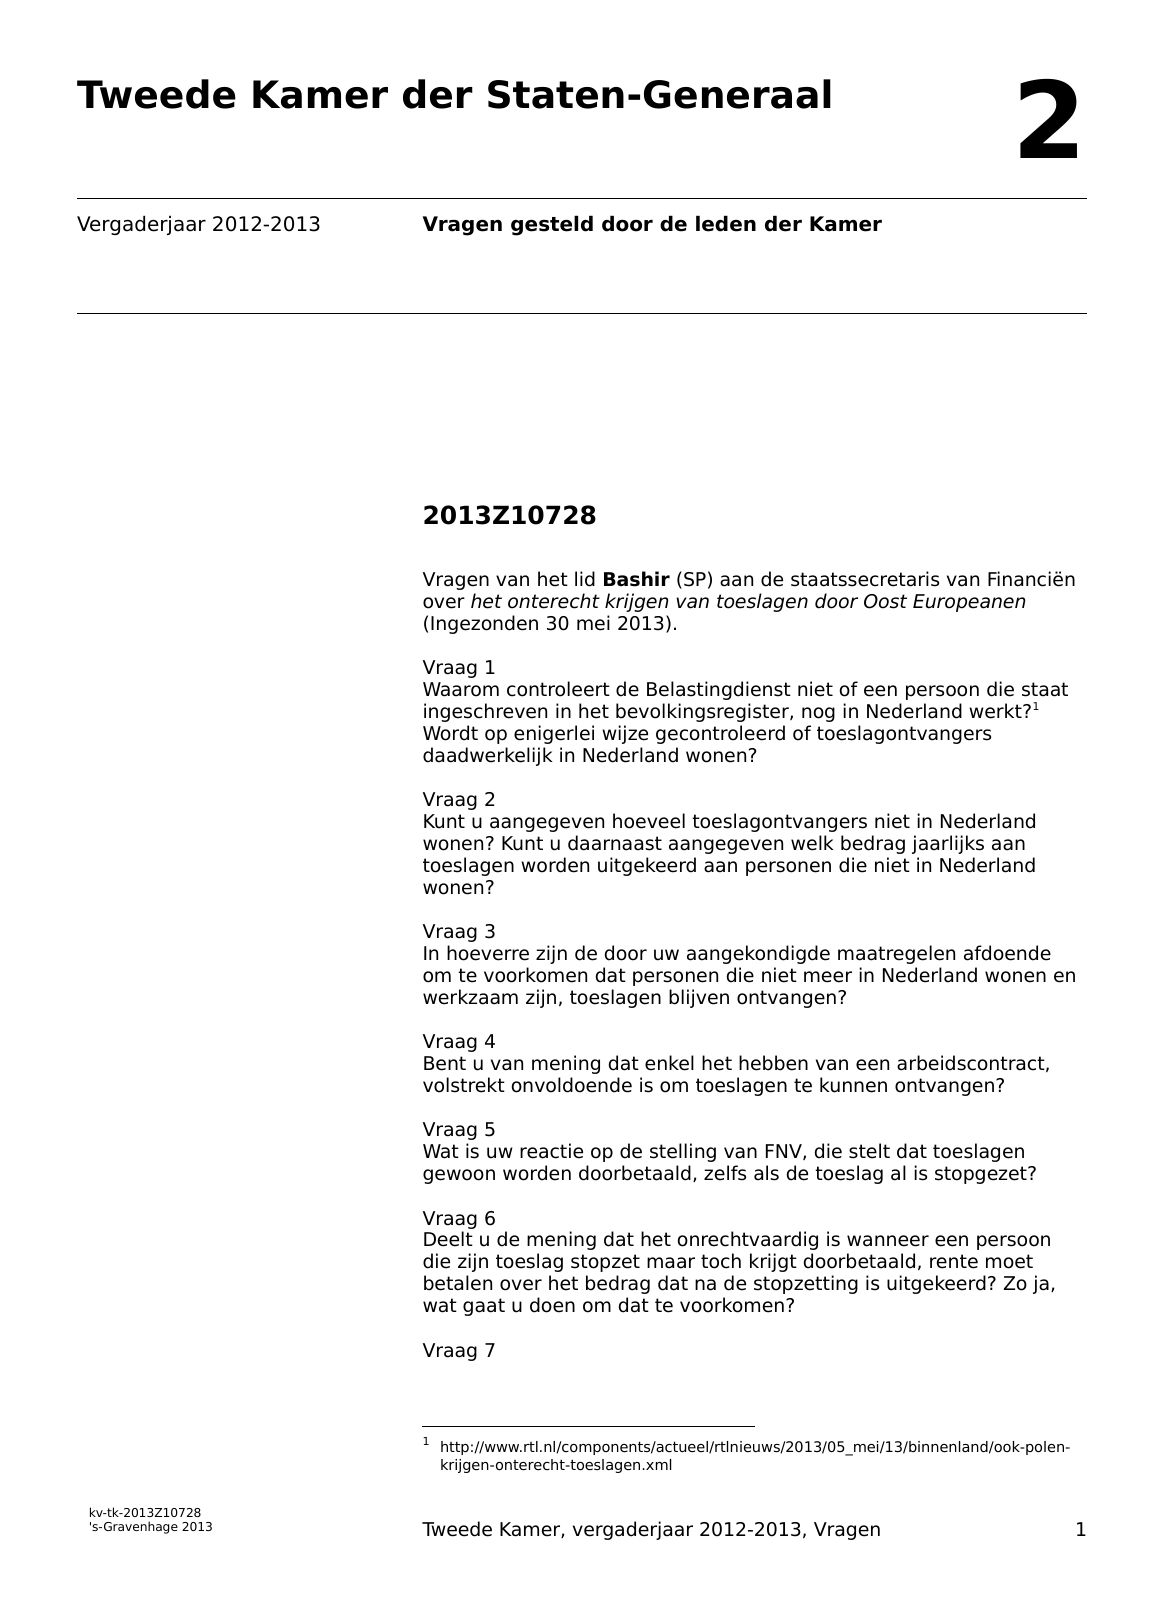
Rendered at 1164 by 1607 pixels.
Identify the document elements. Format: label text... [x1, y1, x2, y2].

text Deelt u de mening dat het onrechtvaardig is wanneer een persoon die zijn toeslag stopzet maar toch krijgt doorbetaald, rente moet betalen over het bedrag dat na de stopzetting is uitgekeerd? Zo ja, wat gaat u doen om dat te voorkomen? [422, 1229, 1087, 1317]
text 2013Z10728 [422, 501, 1087, 531]
text Bent u van mening dat enkel het hebben van een arbeidscontract, volstrekt onvoldoende is om toeslagen te kunnen ontvangen? [422, 1053, 1087, 1097]
table_cell Vragen gesteld door de leden der Kamer [422, 199, 1087, 313]
table_header 2 [886, 59, 1087, 198]
text http://www.rtl.nl/components/actueel/rtlnieuws/2013/05_mei/13/binnenland/ook-polen-krijgen-onterecht-toeslagen.xml [422, 1435, 1087, 1474]
text Vraag 2 [422, 789, 1087, 811]
text kv-tk-2013Z10728 [88, 1506, 323, 1520]
text In hoeverre zijn de door uw aangekondigde maatregelen afdoende om te voorkomen dat personen die niet meer in Nederland wonen en werkzaam zijn, toeslagen blijven ontvangen? [422, 943, 1087, 1009]
text Kunt u aangegeven hoeveel toeslagontvangers niet in Nederland wonen? Kunt u daarnaast aangegeven welk bedrag jaarlijks aan toeslagen worden uitgekeerd aan personen die niet in Nederland wonen? [422, 811, 1087, 899]
text 's-Gravenhage 2013 [88, 1520, 323, 1534]
text Vraag 5 [422, 1119, 1087, 1141]
text Vraag 4 [422, 1031, 1087, 1053]
table_header Tweede Kamer der Staten-Generaal [77, 59, 886, 198]
table_cell Vergaderjaar 2012-2013 [77, 199, 422, 313]
text Vraag 7 [422, 1339, 1087, 1361]
text Waarom controleert de Belastingdienst niet of een persoon die staat ingeschreven in het bevolkingsregister, nog in Nederland werkt? Wordt op enigerlei wijze gecontroleerd of toeslagontvangers daadwerkelijk in Nederland wonen? [422, 679, 1087, 767]
text Vragen van het lid Bashir (SP) aan de staatssecretaris van Financiën over het onterecht krijgen van toeslagen door Oost Europeanen (Ingezonden 30 mei 2013). [422, 569, 1087, 635]
text Vraag 6 [422, 1207, 1087, 1229]
text Wat is uw reactie op de stelling van FNV, die stelt dat toeslagen gewoon worden doorbetaald, zelfs als de toeslag al is stopgezet? [422, 1141, 1087, 1185]
text Vraag 3 [422, 921, 1087, 943]
text Vraag 1 [422, 657, 1087, 679]
